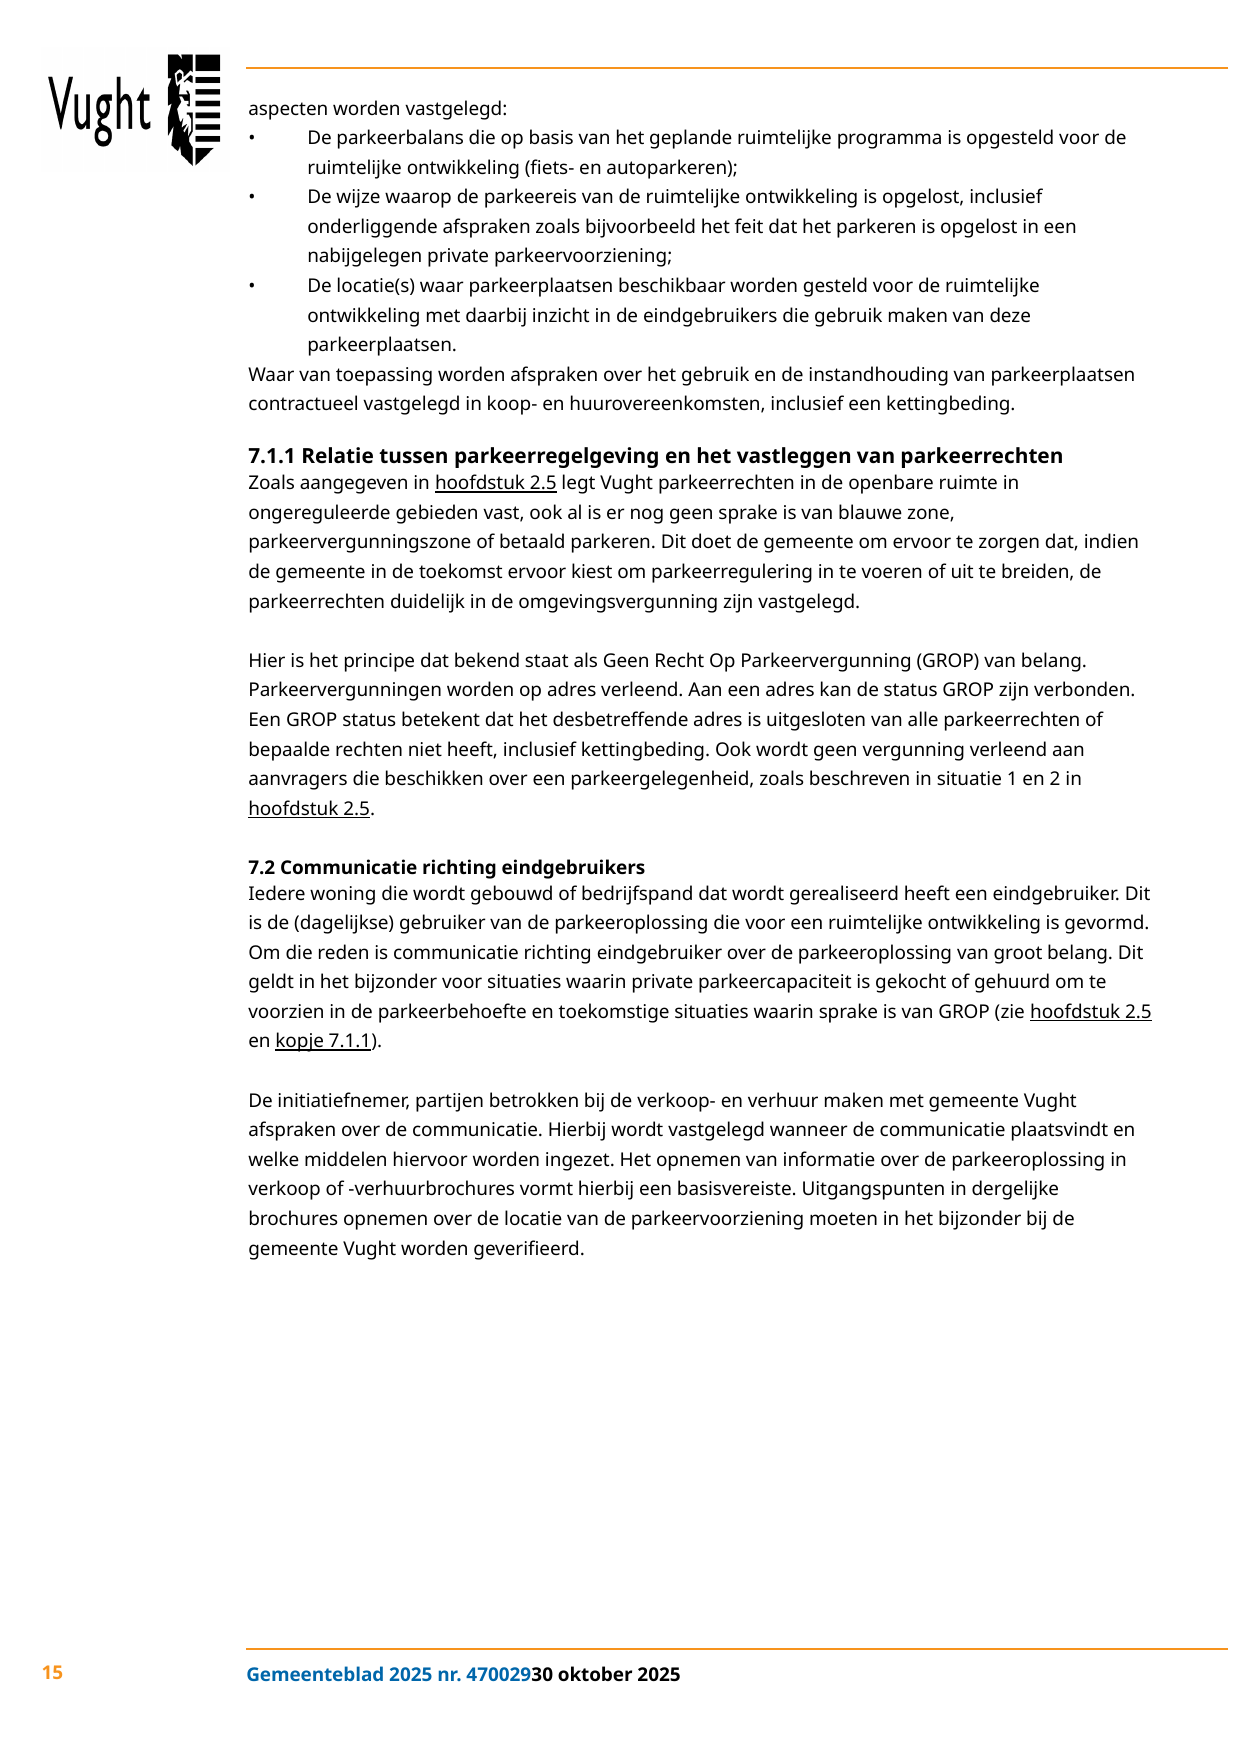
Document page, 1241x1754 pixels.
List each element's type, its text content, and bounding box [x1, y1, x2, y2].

text Hier is het principe dat bekend staat als Geen Recht Op Parkeervergunning (GROP) van belang. Parkeervergunningen worden op adres verleend. Aan een adres kan de status GROP zijn verbonden. Een GROP status betekent dat het desbetreffende adres is uitgesloten van alle parkeerrechten of bepaalde rechten niet heeft, inclusief kettingbeding. Ook wordt geen vergunning verleend aan aanvragers die beschikken over een parkeergelegenheid, zoals beschreven in situatie 1 en 2 in hoofdstuk 2.5. [248, 647, 1152, 821]
list De parkeerbalans die op basis van het geplande ruimtelijke programma is opgesteld voor de ruimtelijke ontwikkeling (fiets- en autoparkeren); [248, 124, 1152, 180]
text 7.1.1 Relatie tussen parkeerregelgeving en het vastleggen van parkeerrechten [248, 441, 1152, 469]
text Iedere woning die wordt gebouwd of bedrijfspand dat wordt gerealiseerd heeft een eindgebruiker. Dit is de (dagelijkse) gebruiker van de parkeeroplossing die voor een ruimtelijke ontwikkeling is gevormd. Om die reden is communicatie richting eindgebruiker over de parkeeroplossing van groot belang. Dit geldt in het bijzonder voor situaties waarin private parkeercapaciteit is gekocht of gehuurd om te voorzien in de parkeerbehoefte en toekomstige situaties waarin sprake is van GROP (zie hoofdstuk 2.5 en kopje 7.1.1). [248, 880, 1152, 1053]
text Zoals aangegeven in hoofdstuk 2.5 legt Vught parkeerrechten in de openbare ruimte in ongereguleerde gebieden vast, ook al is er nog geen sprake is van blauwe zone, parkeervergunningszone of betaald parkeren. Dit doet de gemeente om ervoor te zorgen dat, indien de gemeente in de toekomst ervoor kiest om parkeerregulering in te voeren of uit te breiden, de parkeerrechten duidelijk in de omgevingsvergunning zijn vastgelegd. [248, 469, 1152, 613]
list De locatie(s) waar parkeerplaatsen beschikbaar worden gesteld voor de ruimtelijke ontwikkeling met daarbij inzicht in de eindgebruikers die gebruik maken van deze parkeerplaatsen. [248, 272, 1152, 357]
picture [41, 47, 231, 172]
text Waar van toepassing worden afspraken over het gebruik en de instandhouding van parkeerplaatsen contractueel vastgelegd in koop- en huurovereenkomsten, inclusief een kettingbeding. [248, 361, 1152, 416]
text De initiatiefnemer, partijen betrokken bij de verkoop- en verhuur maken met gemeente Vught afspraken over de communicatie. Hierbij wordt vastgelegd wanneer de communicatie plaatsvindt en welke middelen hiervoor worden ingezet. Het opnemen van informatie over de parkeeroplossing in verkoop of -verhuurbrochures vormt hierbij een basisvereiste. Uitgangspunten in dergelijke brochures opnemen over de locatie van de parkeervoorziening moeten in het bijzonder bij de gemeente Vught worden geverifieerd. [248, 1087, 1152, 1261]
text 7.2 Communicatie richting eindgebruikers [248, 854, 1152, 880]
text aspecten worden vastgelegd: [248, 95, 1152, 121]
list De wijze waarop de parkeereis van de ruimtelijke ontwikkeling is opgelost, inclusief onderliggende afspraken zoals bijvoorbeeld het feit dat het parkeren is opgelost in een nabijgelegen private parkeervoorziening; [248, 183, 1152, 268]
